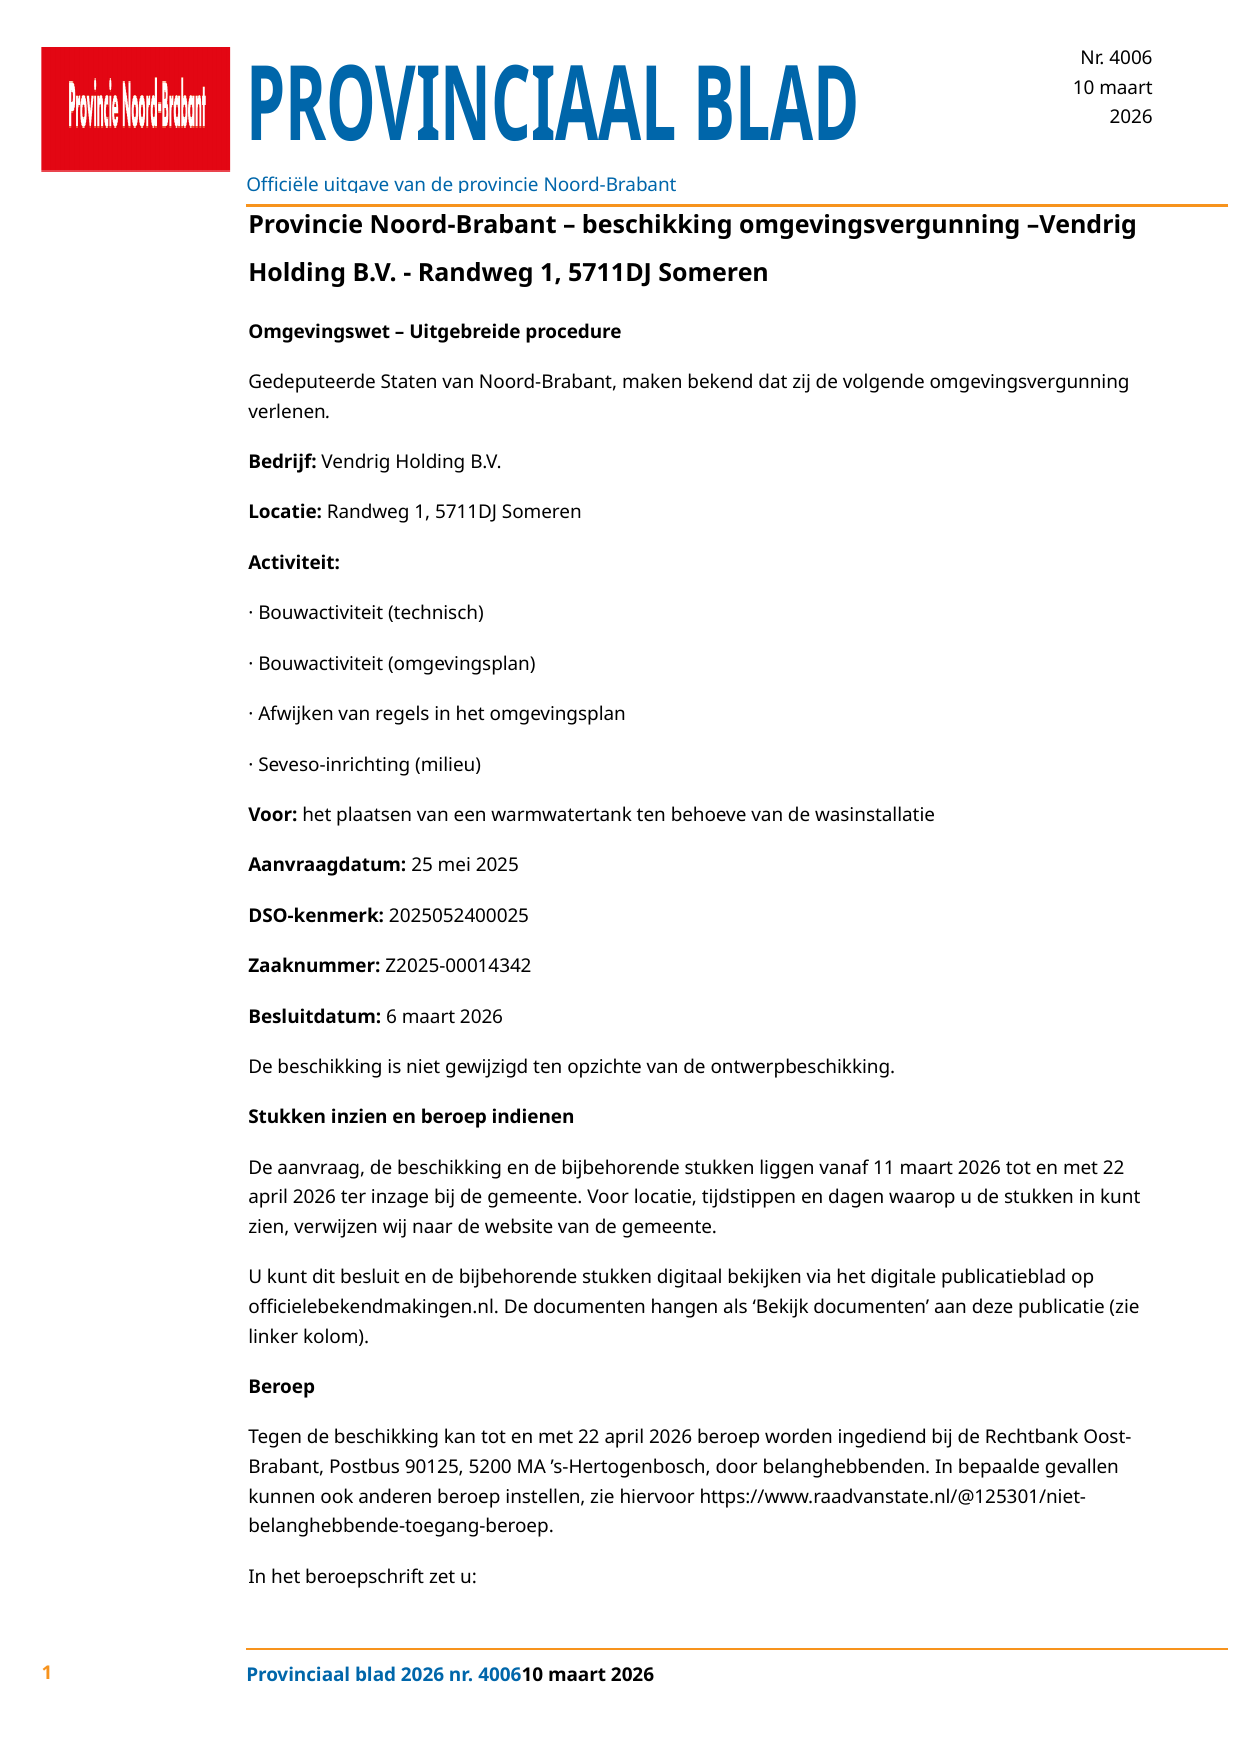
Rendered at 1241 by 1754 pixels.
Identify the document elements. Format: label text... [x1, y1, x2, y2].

text DSO-kenmerk: 2025052400025 [248, 902, 1152, 928]
text Bedrijf: Vendrig Holding B.V. [248, 448, 1152, 474]
text Zaaknummer: Z2025-00014342 [248, 952, 1152, 978]
text Stukken inzien en beroep indienen [248, 1104, 1152, 1129]
text Beroep [248, 1373, 1152, 1399]
text · Afwijken van regels in het omgevingsplan [248, 700, 1152, 726]
text Omgevingswet – Uitgebreide procedure [248, 318, 1152, 344]
text Aanvraagdatum: 25 mei 2025 [248, 852, 1152, 877]
text Voor: het plaatsen van een warmwatertank ten behoeve van de wasinstallatie [248, 801, 1152, 827]
text · Bouwactiviteit (omgevingsplan) [248, 650, 1152, 676]
text · Bouwactiviteit (technisch) [248, 599, 1152, 625]
text De aanvraag, de beschikking en de bijbehorende stukken liggen vanaf 11 maart 2026 tot en met 22 april 2026 ter inzage bij de gemeente. Voor locatie, tijdstippen en dagen waarop u de stukken in kunt zien, verwijzen wij naar de website van de gemeente. [248, 1154, 1152, 1239]
text In het beroepschrift zet u: [248, 1563, 1152, 1589]
text Provincie Noord-Brabant – beschikking omgevingsvergunning –Vendrig Holding B.V. - Randweg 1, 5711DJ Someren [248, 207, 1152, 288]
text Tegen de beschikking kan tot en met 22 april 2026 beroep worden ingediend bij de Rechtbank Oost-Brabant, Postbus 90125, 5200 MA ’s-Hertogenbosch, door belanghebbenden. In bepaalde gevallen kunnen ook anderen beroep instellen, zie hiervoor https://www.raadvanstate.nl/@125301/niet-belanghebbende-toegang-beroep. [248, 1424, 1152, 1538]
text Besluitdatum: 6 maart 2026 [248, 1003, 1152, 1029]
text U kunt dit besluit en de bijbehorende stukken digitaal bekijken via het digitale publicatieblad op officielebekendmakingen.nl. De documenten hangen als ‘Bekijk documenten’ aan deze publicatie (zie linker kolom). [248, 1264, 1152, 1349]
text Activiteit: [248, 549, 1152, 575]
text Locatie: Randweg 1, 5711DJ Someren [248, 499, 1152, 524]
text De beschikking is niet gewijzigd ten opzichte van de ontwerpbeschikking. [248, 1053, 1152, 1079]
picture [41, 47, 231, 172]
text · Seveso-inrichting (milieu) [248, 751, 1152, 777]
text Gedeputeerde Staten van Noord-Brabant, maken bekend dat zij de volgende omgevingsvergunning verlenen. [248, 368, 1152, 424]
